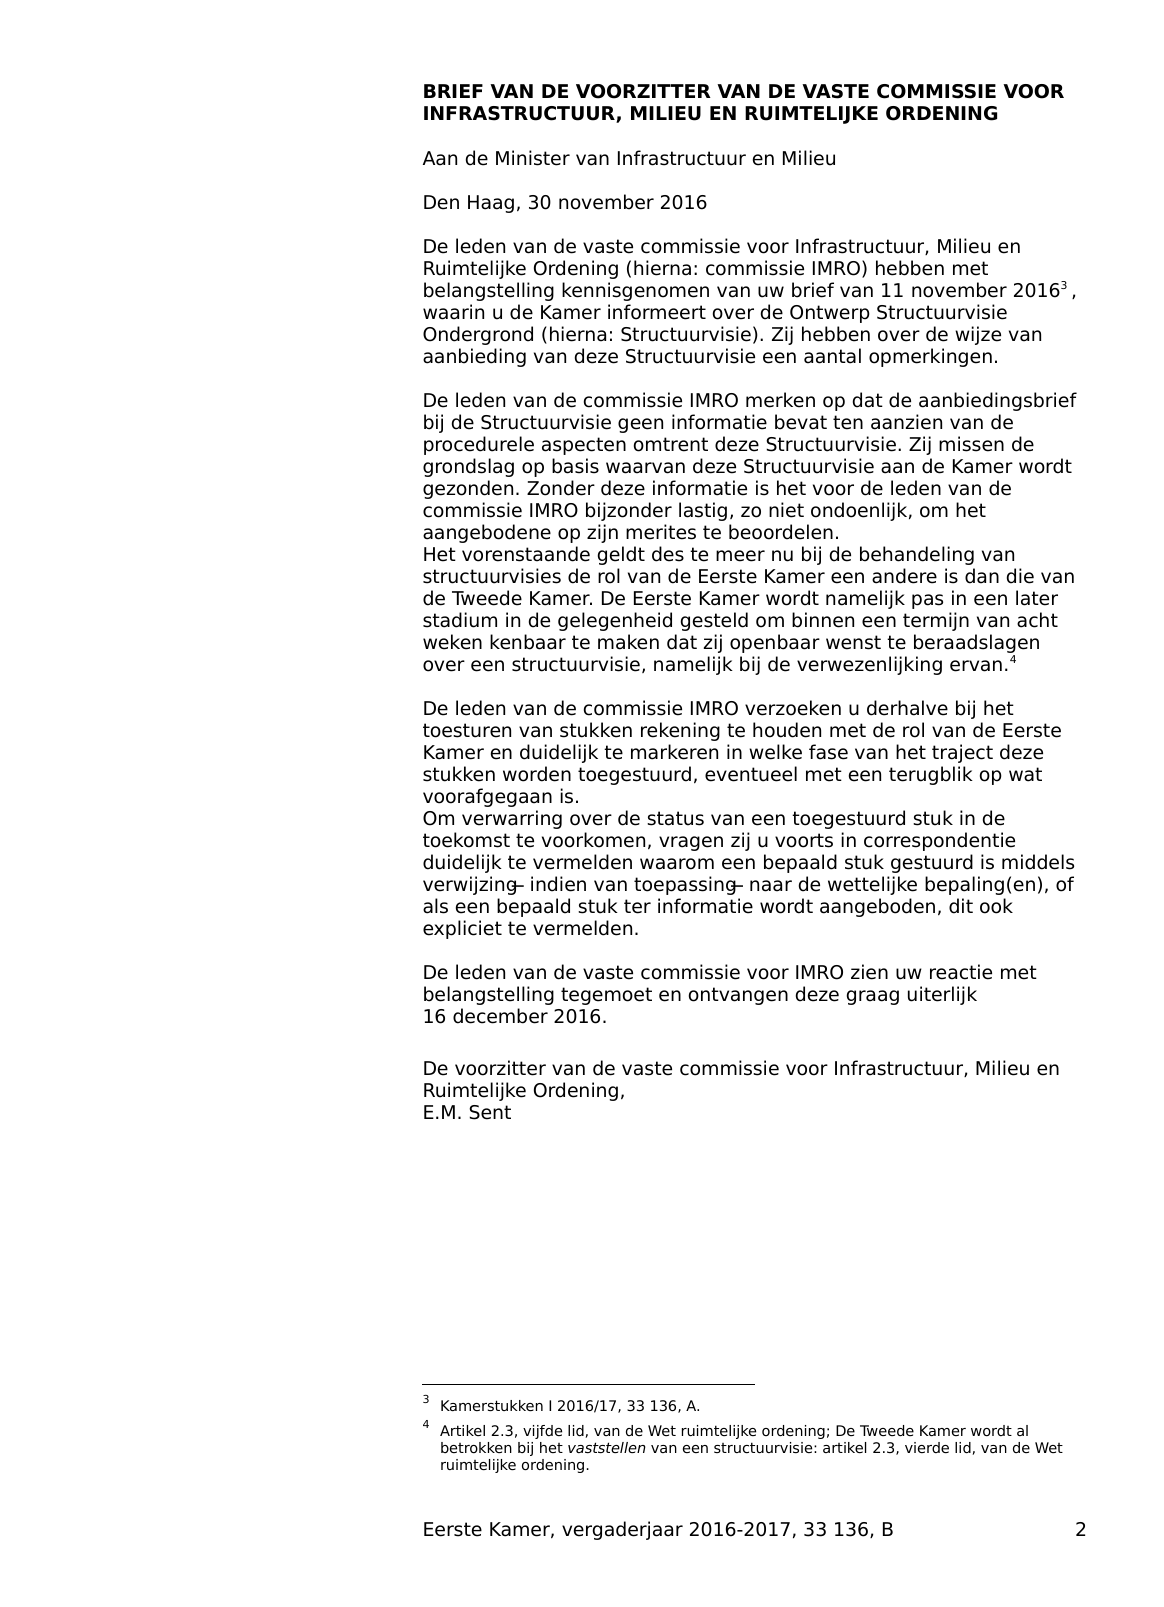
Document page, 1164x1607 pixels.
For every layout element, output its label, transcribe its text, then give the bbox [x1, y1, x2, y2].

text De leden van de vaste commissie voor IMRO zien uw reactie met belangstelling tegemoet en ontvangen deze graag uiterlijk 16 december 2016. [422, 962, 1087, 1028]
text Het vorenstaande geldt des te meer nu bij de behandeling van structuurvisies de rol van de Eerste Kamer een andere is dan die van de Tweede Kamer. De Eerste Kamer wordt namelijk pas in een later stadium in de gelegenheid gesteld om binnen een termijn van acht weken kenbaar te maken dat zij openbaar wenst te beraadslagen over een structuurvisie, namelijk bij de verwezenlijking ervan. [422, 544, 1087, 676]
text De leden van de commissie IMRO merken op dat de aanbiedingsbrief bij de Structuurvisie geen informatie bevat ten aanzien van de procedurele aspecten omtrent deze Structuurvisie. Zij missen de grondslag op basis waarvan deze Structuurvisie aan de Kamer wordt gezonden. Zonder deze informatie is het voor de leden van de commissie IMRO bijzonder lastig, zo niet ondoenlijk, om het aangebodene op zijn merites te beoordelen. [422, 390, 1087, 544]
subtitle BRIEF VAN DE VOORZITTER VAN DE VASTE COMMISSIE VOOR INFRASTRUCTUUR, MILIEU EN RUIMTELIJKE ORDENING [422, 81, 1087, 125]
text De leden van de commissie IMRO verzoeken u derhalve bij het toesturen van stukken rekening te houden met de rol van de Eerste Kamer en duidelijk te markeren in welke fase van het traject deze stukken worden toegestuurd, eventueel met een terugblik op wat voorafgegaan is. [422, 698, 1087, 808]
text De voorzitter van de vaste commissie voor Infrastructuur, Milieu en Ruimtelijke Ordening, E.M. Sent [422, 1058, 1087, 1123]
text Kamerstukken I 2016/17, 33 136, A. [422, 1393, 1087, 1416]
text Den Haag, 30 november 2016 [422, 192, 1087, 213]
text Om verwarring over de status van een toegestuurd stuk in de toekomst te voorkomen, vragen zij u voorts in correspondentie duidelijk te vermelden waarom een bepaald stuk gestuurd is middels verwijzing ̶ indien van toepassing ̶ naar de wettelijke bepaling(en), of als een bepaald stuk ter informatie wordt aangeboden, dit ook expliciet te vermelden. [422, 808, 1087, 939]
text Aan de Minister van Infrastructuur en Milieu [422, 147, 1087, 169]
text De leden van de vaste commissie voor Infrastructuur, Milieu en Ruimtelijke Ordening (hierna: commissie IMRO) hebben met belangstelling kennisgenomen van uw brief van 11 november 2016, waarin u de Kamer informeert over de Ontwerp Structuurvisie Ondergrond (hierna: Structuurvisie). Zij hebben over de wijze van aanbieding van deze Structuurvisie een aantal opmerkingen. [422, 236, 1087, 368]
text Artikel 2.3, vijfde lid, van de Wet ruimtelijke ordening; De Tweede Kamer wordt al betrokken bij het vaststellen van een structuurvisie: artikel 2.3, vierde lid, van de Wet ruimtelijke ordening. [422, 1418, 1087, 1474]
